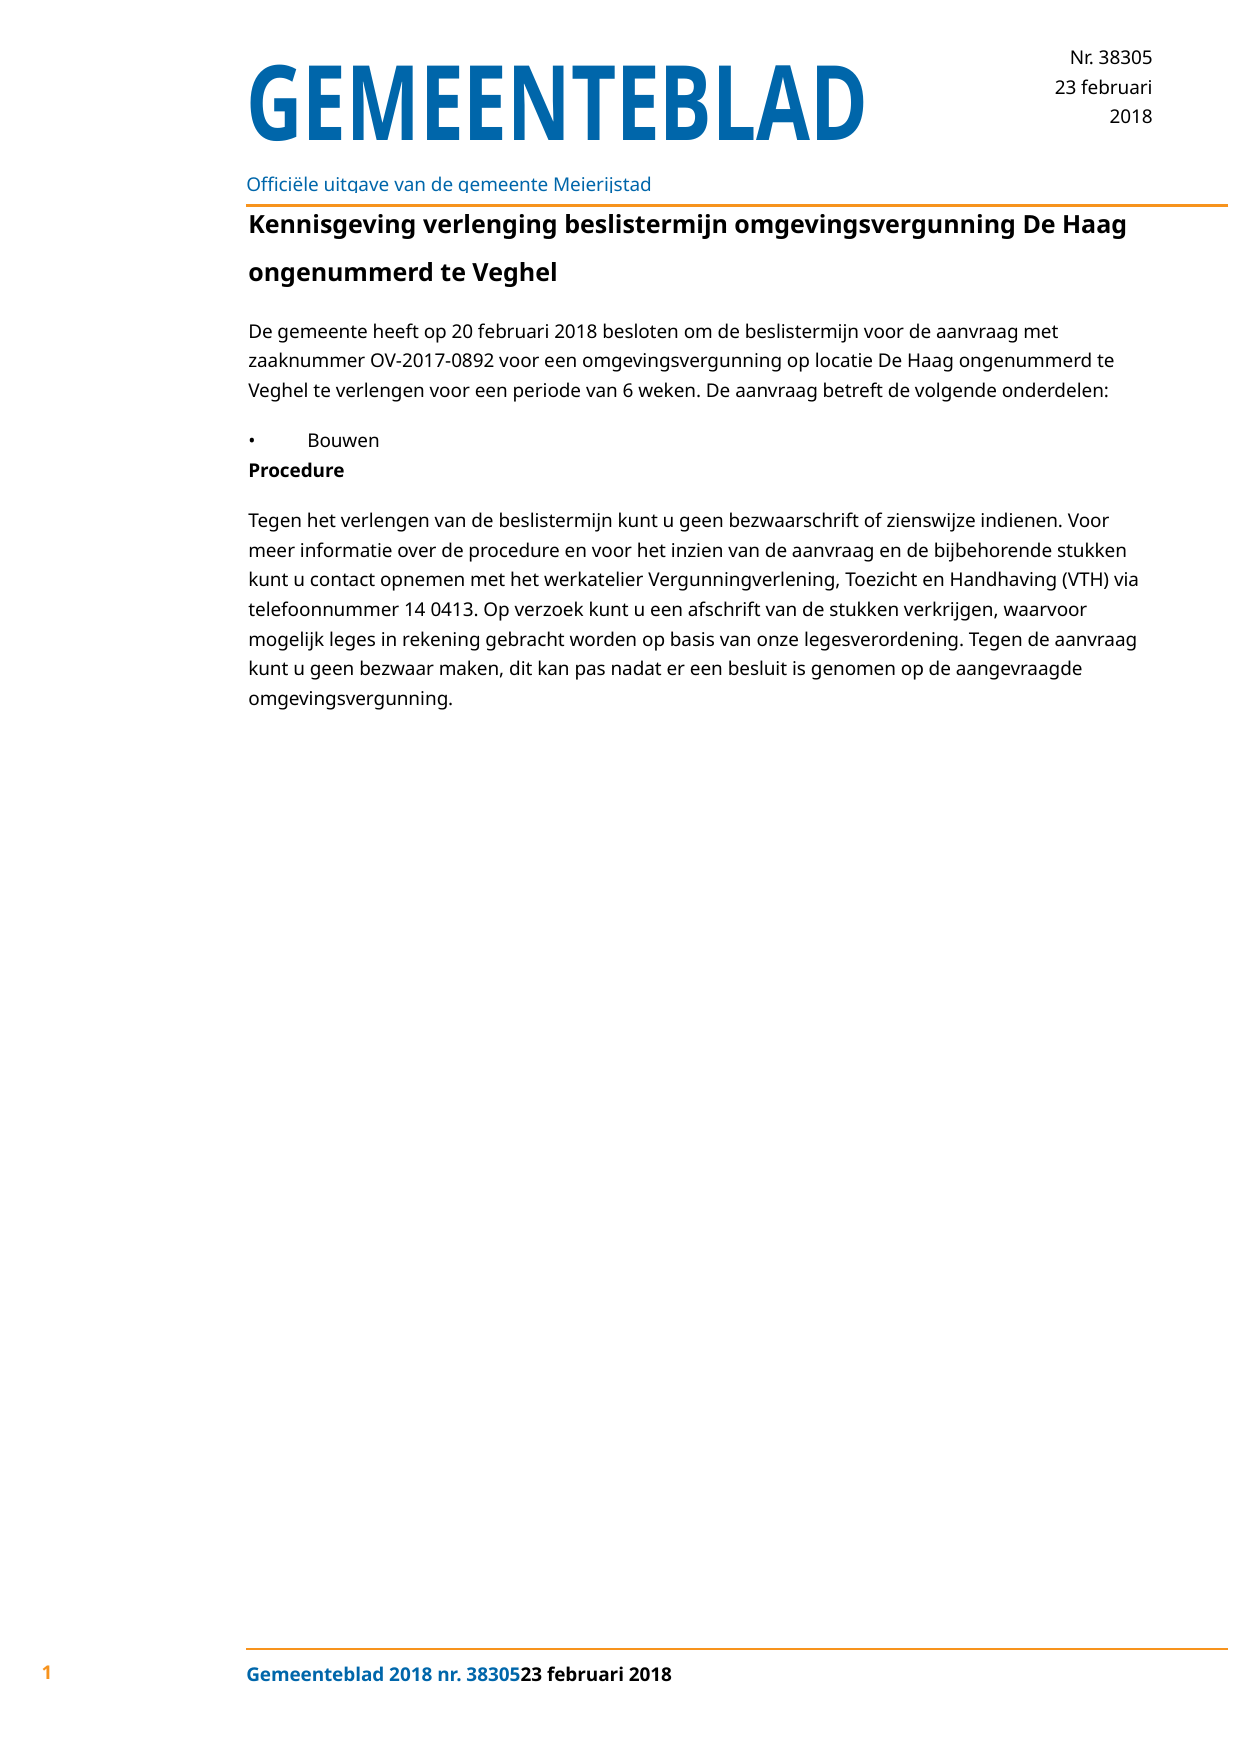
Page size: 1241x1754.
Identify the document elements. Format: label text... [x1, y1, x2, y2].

text Tegen het verlengen van de beslistermijn kunt u geen bezwaarschrift of zienswijze indienen. Voor meer informatie over de procedure en voor het inzien van de aanvraag en de bijbehorende stukken kunt u contact opnemen met het werkatelier Vergunningverlening, Toezicht en Handhaving (VTH) via telefoonnummer 14 0413. Op verzoek kunt u een afschrift van de stukken verkrijgen, waarvoor mogelijk leges in rekening gebracht worden op basis van onze legesverordening. Tegen de aanvraag kunt u geen bezwaar maken, dit kan pas nadat er een besluit is genomen op de aangevraagde omgevingsvergunning. [248, 507, 1152, 711]
text Kennisgeving verlenging beslistermijn omgevingsvergunning De Haag ongenummerd te Veghel [248, 207, 1152, 288]
text De gemeente heeft op 20 februari 2018 besloten om de beslistermijn voor de aanvraag met zaaknummer OV-2017-0892 voor een omgevingsvergunning op locatie De Haag ongenummerd te Veghel te verlengen voor een periode van 6 weken. De aanvraag betreft de volgende onderdelen: [248, 318, 1152, 403]
text Procedure [248, 457, 1152, 483]
list Bouwen [248, 427, 1152, 453]
picture [41, 47, 231, 172]
